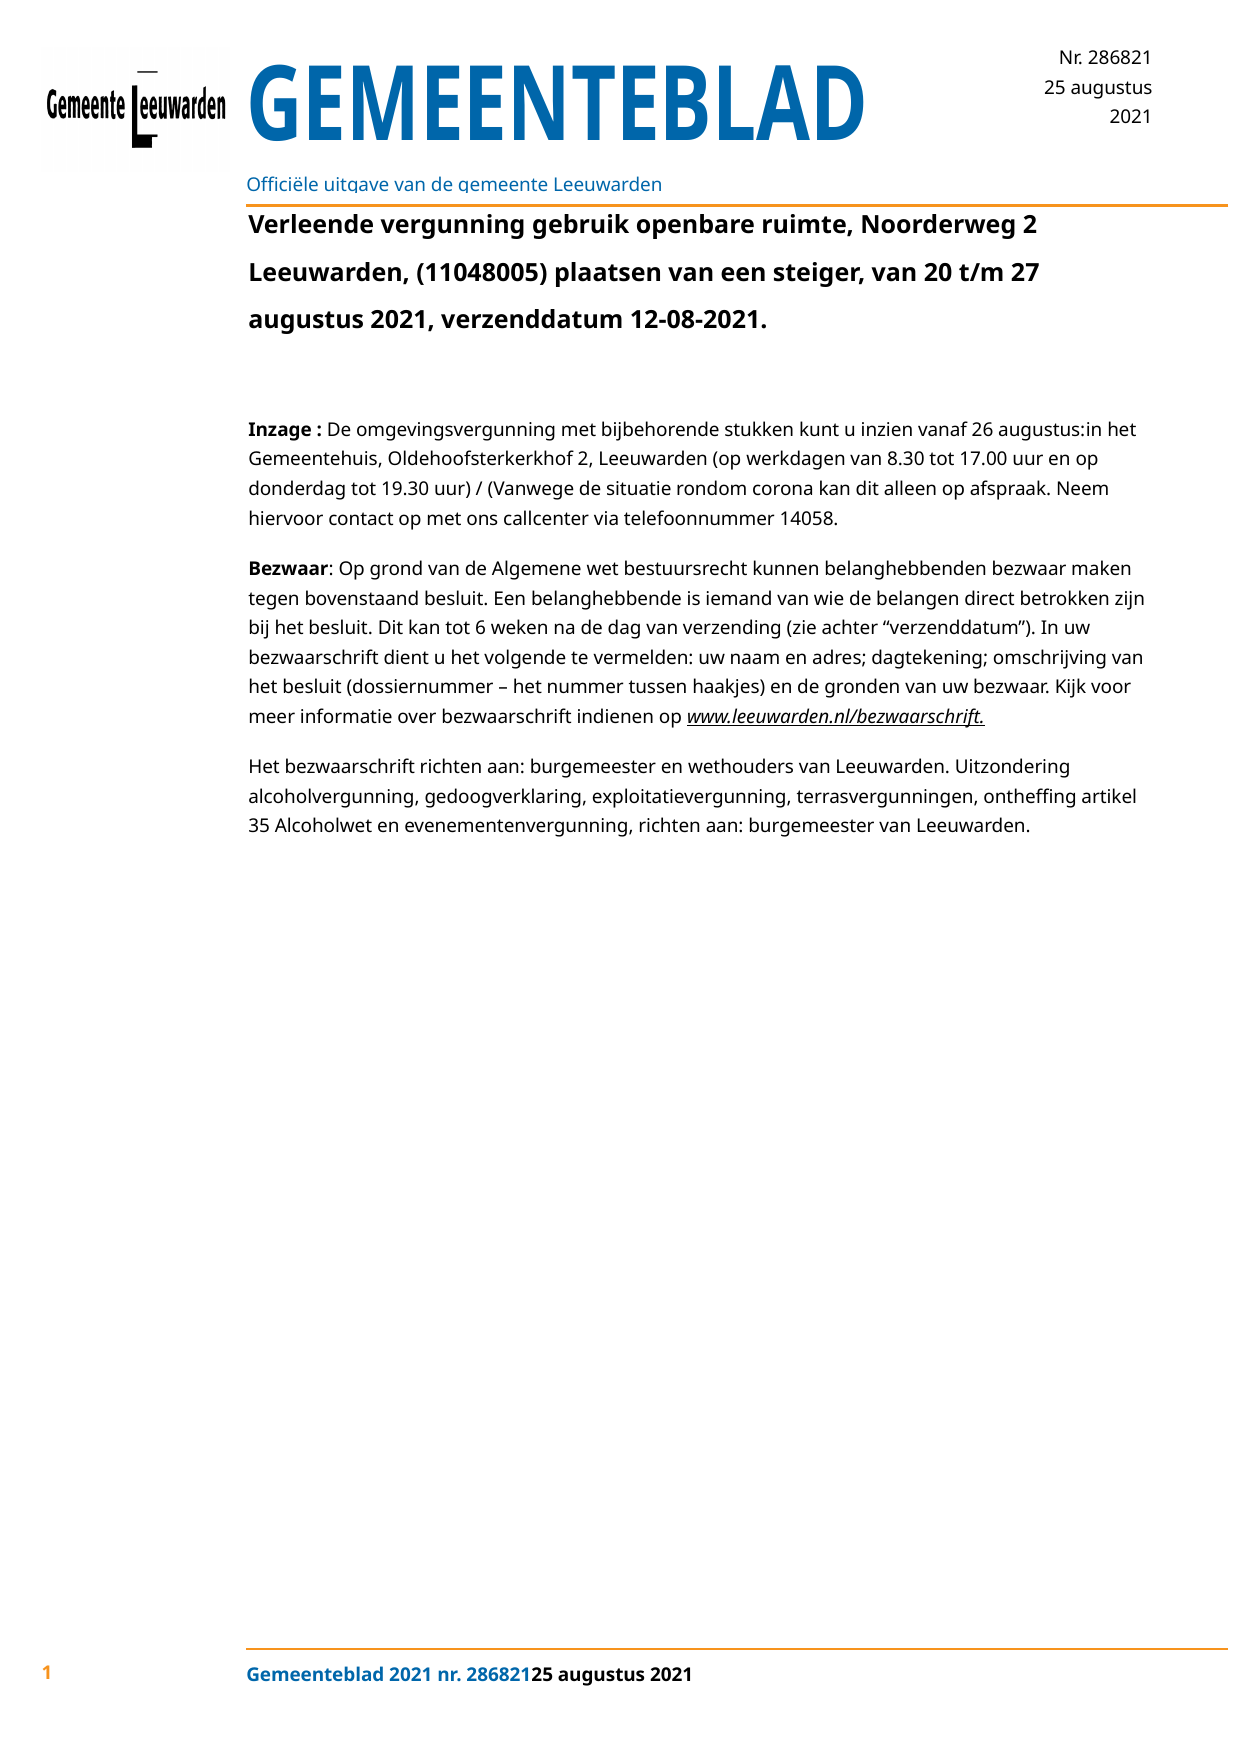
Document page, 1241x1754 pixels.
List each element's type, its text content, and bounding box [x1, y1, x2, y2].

picture [41, 47, 231, 172]
text Verleende vergunning gebruik openbare ruimte, Noorderweg 2 Leeuwarden, (11048005) plaatsen van een steiger, van 20 t/m 27 augustus 2021, verzenddatum 12-08-2021. [248, 207, 1152, 336]
text Het bezwaarschrift richten aan: burgemeester en wethouders van Leeuwarden. Uitzondering alcoholvergunning, gedoogverklaring, exploitatievergunning, terrasvergunningen, ontheffing artikel 35 Alcoholwet en evenementenvergunning, richten aan: burgemeester van Leeuwarden. [248, 753, 1152, 838]
text Inzage : De omgevingsvergunning met bijbehorende stukken kunt u inzien vanaf 26 augustus:in het Gemeentehuis, Oldehoofsterkerkhof 2, Leeuwarden (op werkdagen van 8.30 tot 17.00 uur en op donderdag tot 19.30 uur) / (Vanwege de situatie rondom corona kan dit alleen op afspraak. Neem hiervoor contact op met ons callcenter via telefoonnummer 14058. [248, 416, 1152, 530]
text Bezwaar: Op grond van de Algemene wet bestuursrecht kunnen belanghebbenden bezwaar maken tegen bovenstaand besluit. Een belanghebbende is iemand van wie de belangen direct betrokken zijn bij het besluit. Dit kan tot 6 weken na de dag van verzending (zie achter “verzenddatum”). In uw bezwaarschrift dient u het volgende te vermelden: uw naam en adres; dagtekening; omschrijving van het besluit (dossiernummer – het nummer tussen haakjes) en de gronden van uw bezwaar. Kijk voor meer informatie over bezwaarschrift indienen op www.leeuwarden.nl/bezwaarschrift. [248, 555, 1152, 729]
